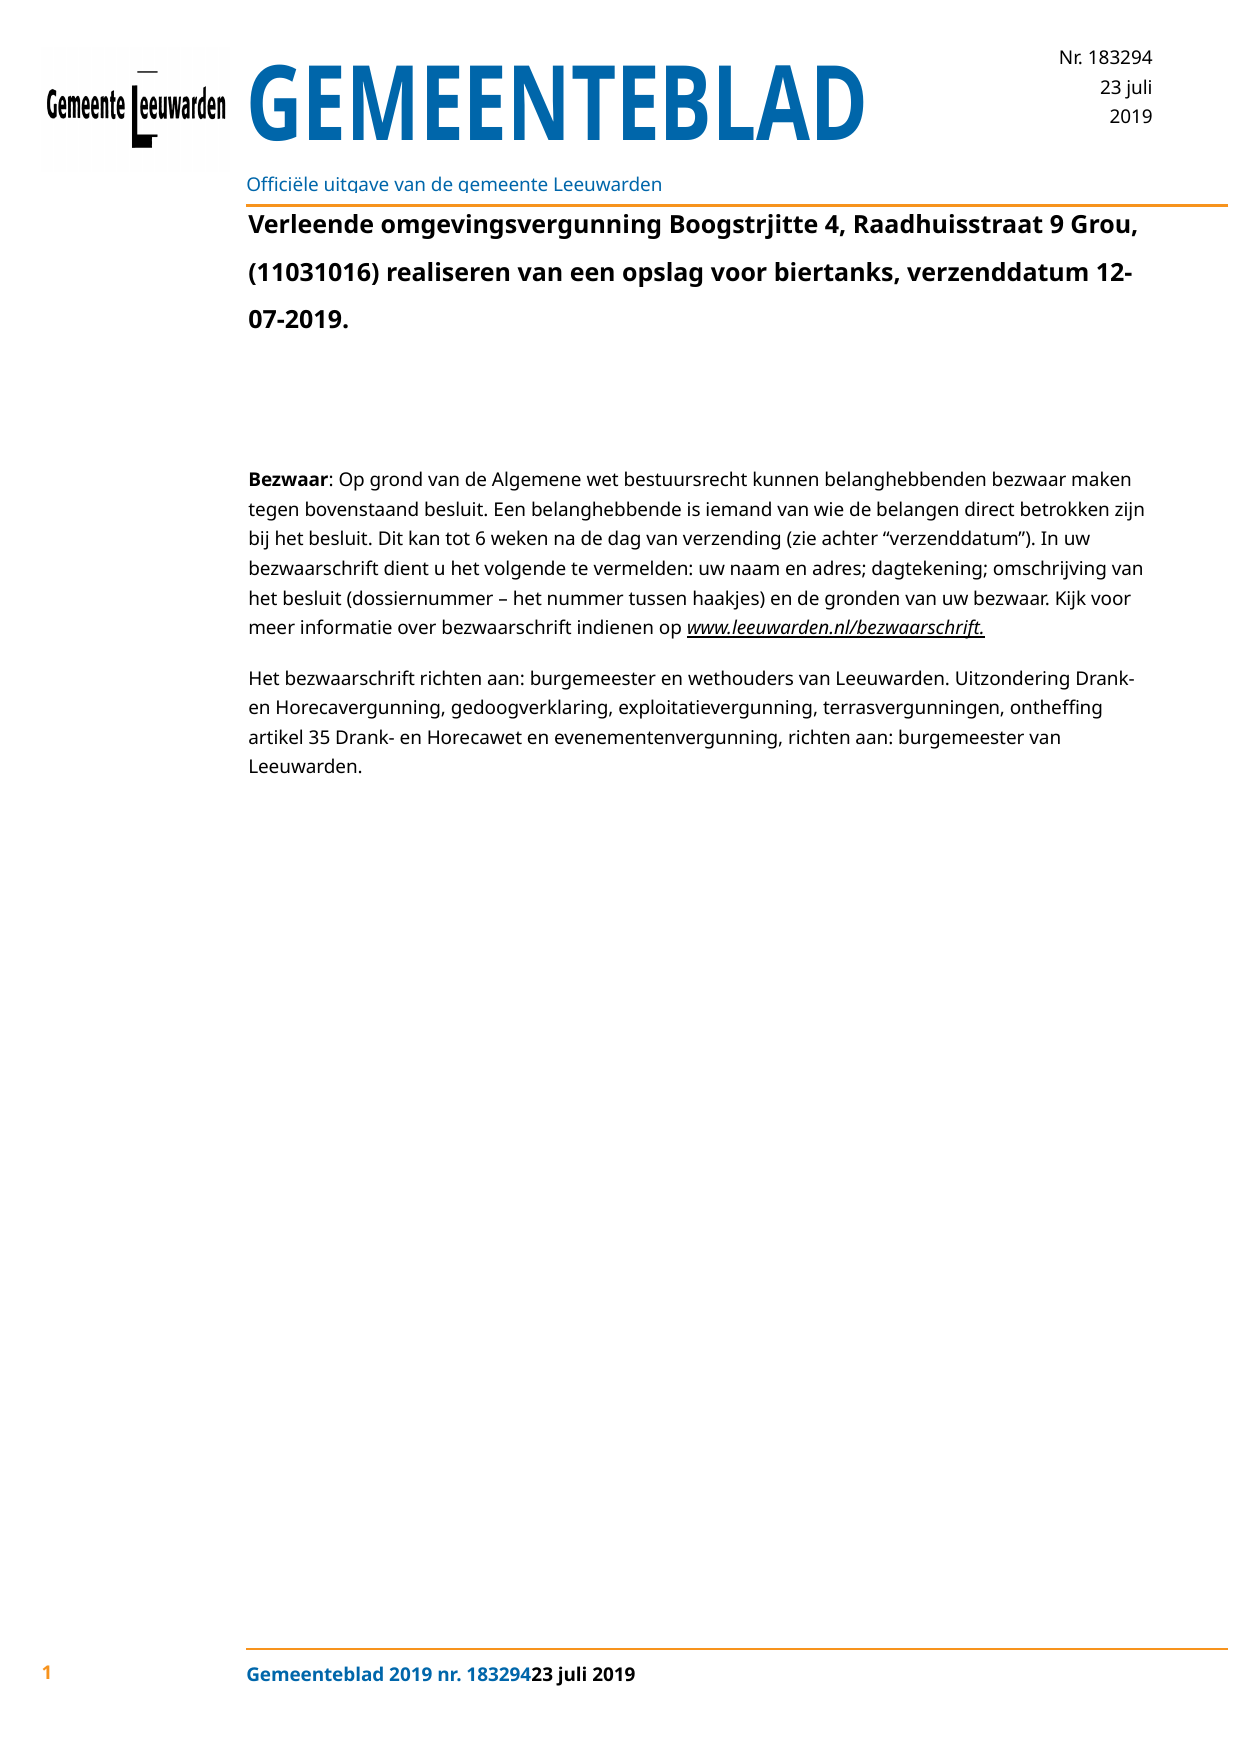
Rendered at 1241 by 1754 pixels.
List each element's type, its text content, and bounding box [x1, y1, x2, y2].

text Het bezwaarschrift richten aan: burgemeester en wethouders van Leeuwarden. Uitzondering Drank- en Horecavergunning, gedoogverklaring, exploitatievergunning, terrasvergunningen, ontheffing artikel 35 Drank- en Horecawet en evenementenvergunning, richten aan: burgemeester van Leeuwarden. [248, 665, 1152, 779]
text Verleende omgevingsvergunning Boogstrjitte 4, Raadhuisstraat 9 Grou, (11031016) realiseren van een opslag voor biertanks, verzenddatum 12-07-2019. [248, 207, 1152, 336]
text Bezwaar: Op grond van de Algemene wet bestuursrecht kunnen belanghebbenden bezwaar maken tegen bovenstaand besluit. Een belanghebbende is iemand van wie de belangen direct betrokken zijn bij het besluit. Dit kan tot 6 weken na de dag van verzending (zie achter “verzenddatum”). In uw bezwaarschrift dient u het volgende te vermelden: uw naam en adres; dagtekening; omschrijving van het besluit (dossiernummer – het nummer tussen haakjes) en de gronden van uw bezwaar. Kijk voor meer informatie over bezwaarschrift indienen op www.leeuwarden.nl/bezwaarschrift. [248, 466, 1152, 640]
picture [41, 47, 231, 172]
